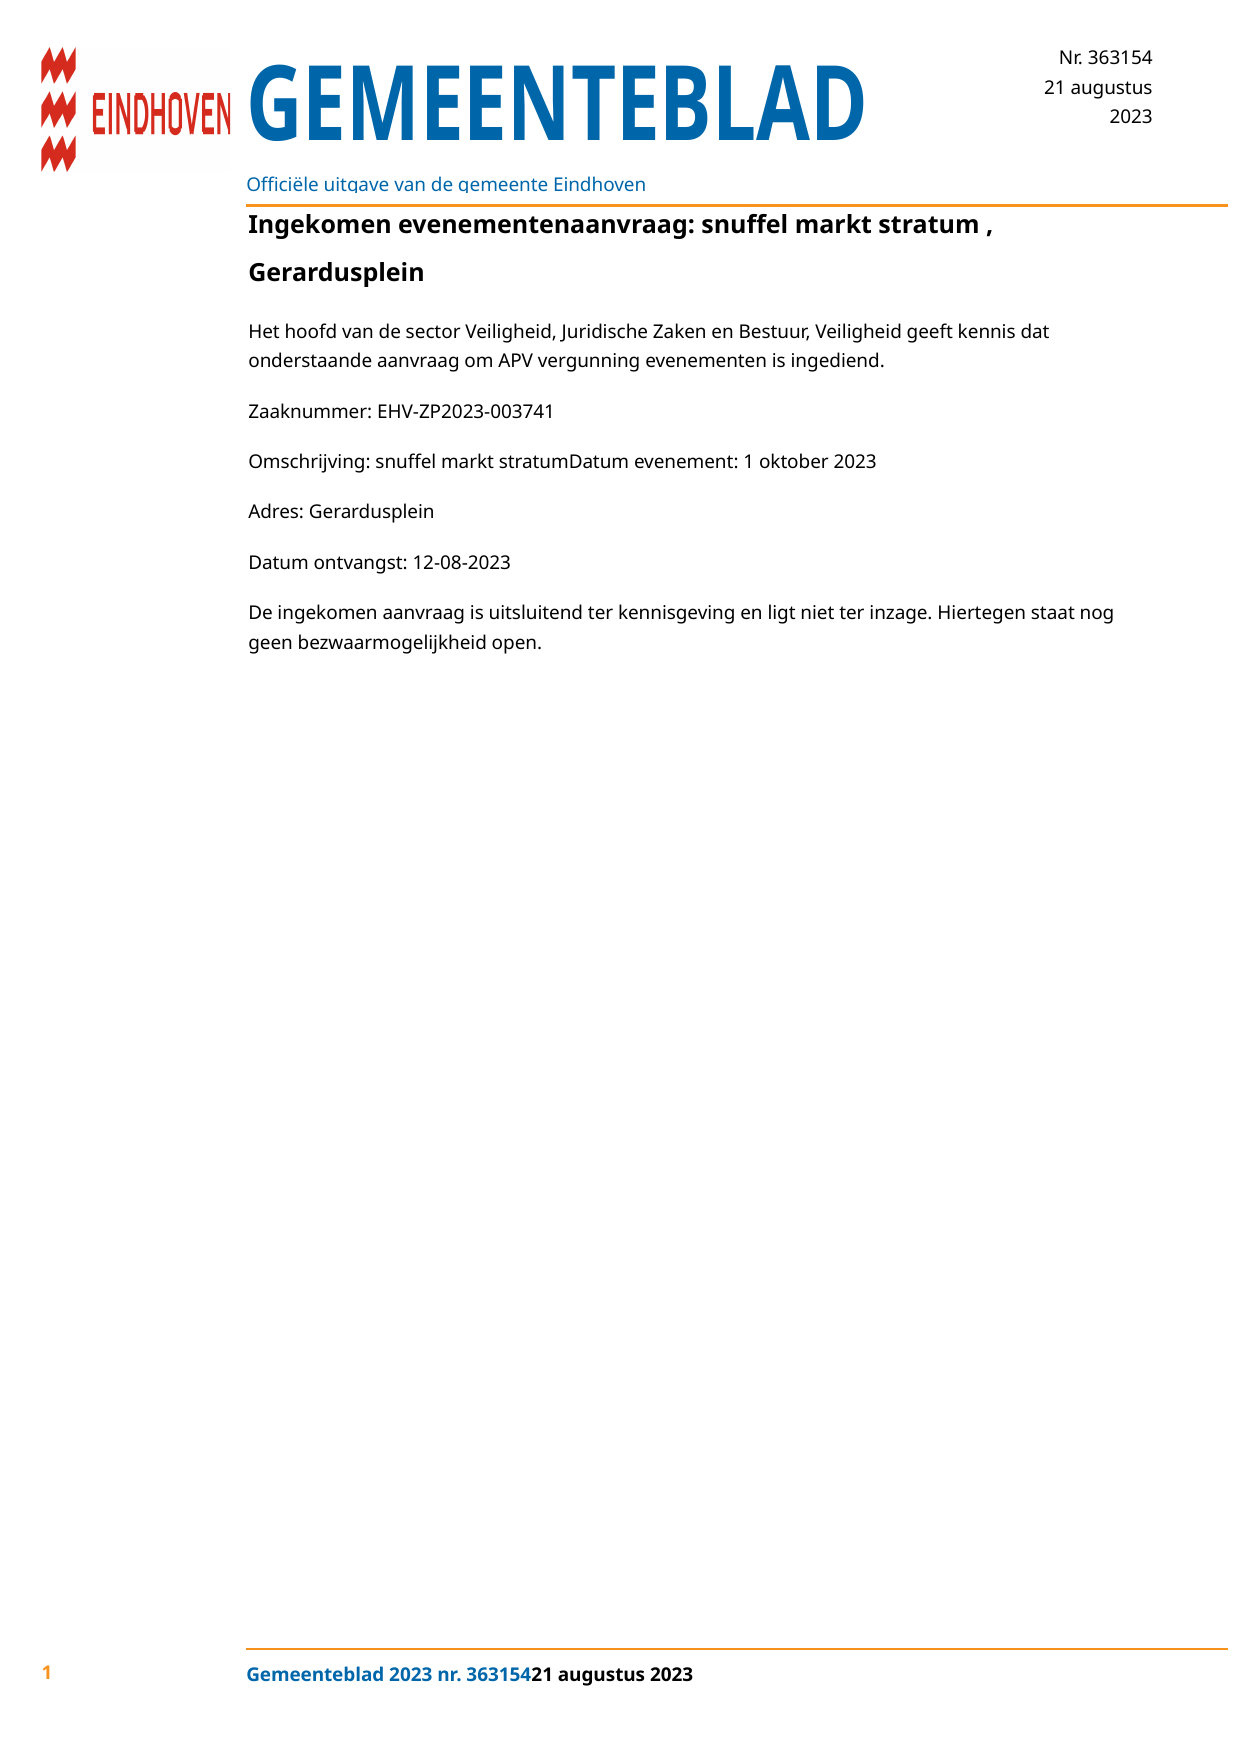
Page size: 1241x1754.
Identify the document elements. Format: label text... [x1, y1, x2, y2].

picture [41, 47, 231, 172]
text Ingekomen evenementenaanvraag: snuffel markt stratum , Gerardusplein [248, 207, 1152, 288]
text Datum ontvangst: 12-08-2023 [248, 549, 1152, 575]
text Omschrijving: snuffel markt stratumDatum evenement: 1 oktober 2023 [248, 448, 1152, 474]
text Adres: Gerardusplein [248, 499, 1152, 524]
text De ingekomen aanvraag is uitsluitend ter kennisgeving en ligt niet ter inzage. Hiertegen staat nog geen bezwaarmogelijkheid open. [248, 599, 1152, 655]
text Zaaknummer: EHV-ZP2023-003741 [248, 398, 1152, 424]
text Het hoofd van de sector Veiligheid, Juridische Zaken en Bestuur, Veiligheid geeft kennis dat onderstaande aanvraag om APV vergunning evenementen is ingediend. [248, 318, 1152, 373]
